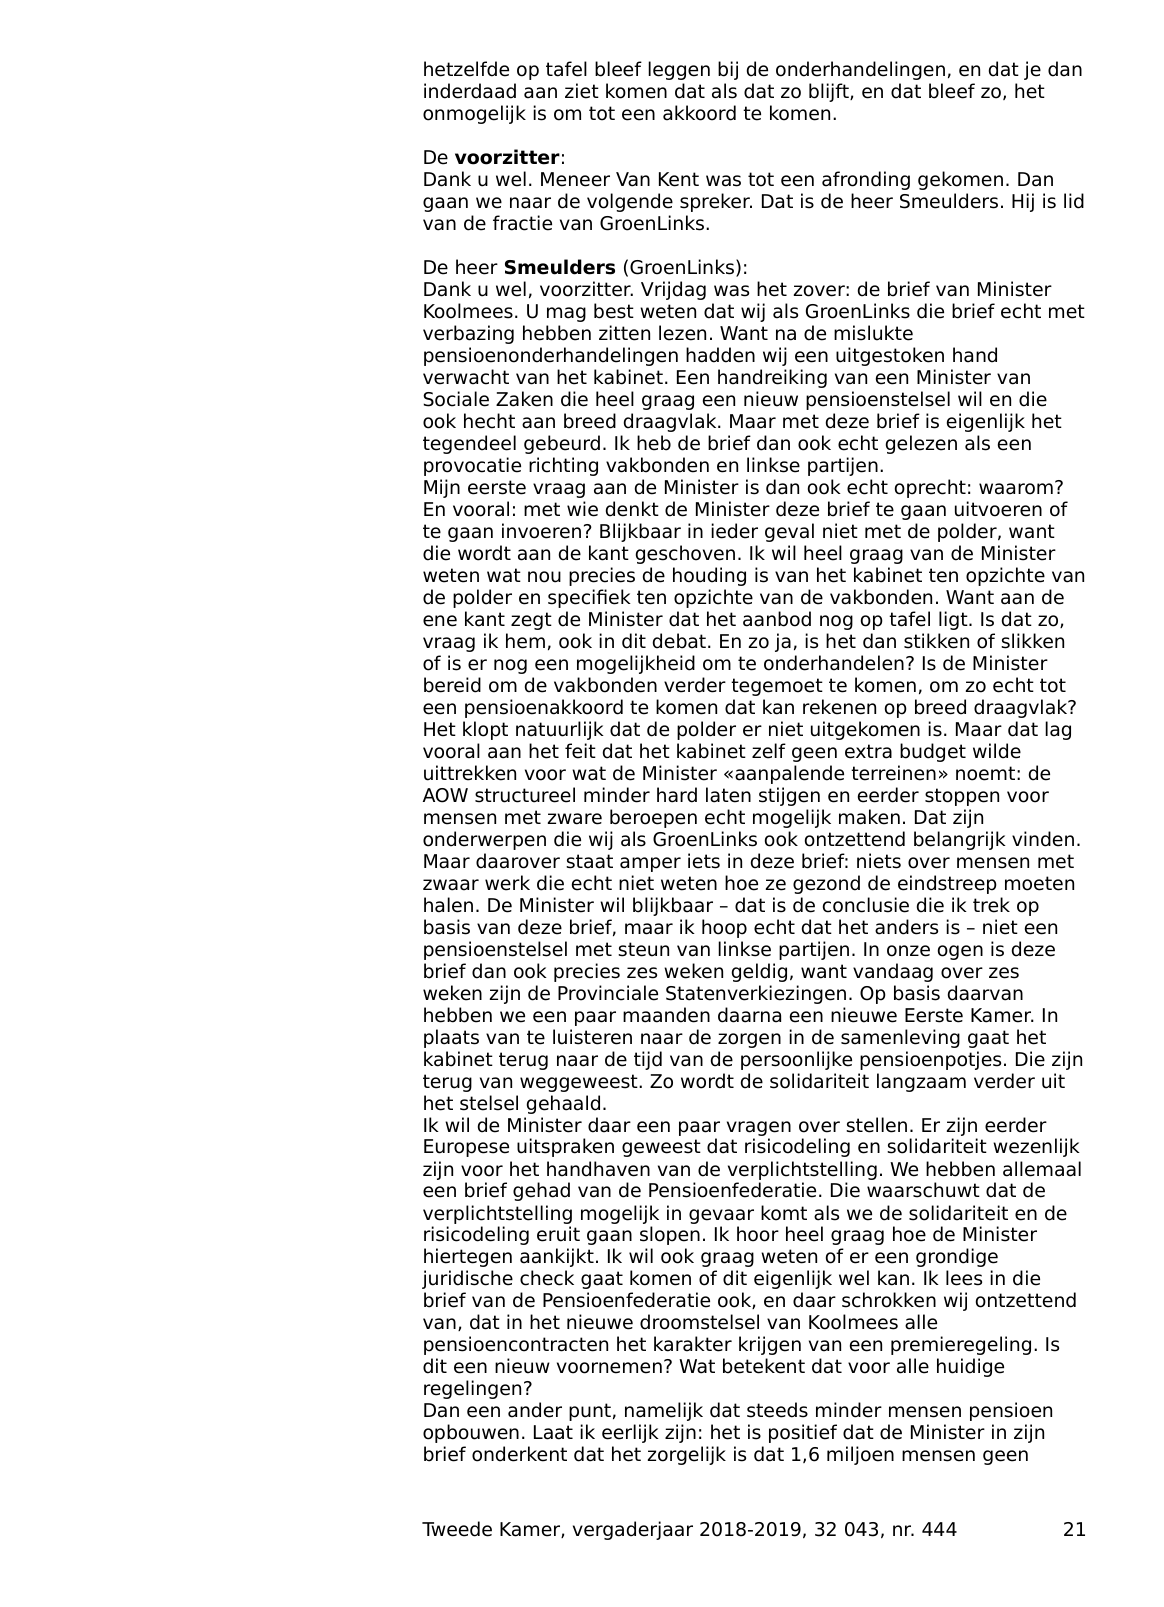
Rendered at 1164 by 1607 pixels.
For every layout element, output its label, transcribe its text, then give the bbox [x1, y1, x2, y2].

text hetzelfde op tafel bleef leggen bij de onderhandelingen, en dat je dan inderdaad aan ziet komen dat als dat zo blijft, en dat bleef zo, het onmogelijk is om tot een akkoord te komen. [422, 59, 1087, 125]
text De voorzitter: [422, 147, 1087, 169]
text De heer Smeulders (GroenLinks): [422, 257, 1087, 279]
text Ik wil de Minister daar een paar vragen over stellen. Er zijn eerder Europese uitspraken geweest dat risicodeling en solidariteit wezenlijk zijn voor het handhaven van de verplichtstelling. We hebben allemaal een brief gehad van de Pensioenfederatie. Die waarschuwt dat de verplichtstelling mogelijk in gevaar komt als we de solidariteit en de risicodeling eruit gaan slopen. Ik hoor heel graag hoe de Minister hiertegen aankijkt. Ik wil ook graag weten of er een grondige juridische check gaat komen of dit eigenlijk wel kan. Ik lees in die brief van de Pensioenfederatie ook, en daar schrokken wij ontzettend van, dat in het nieuwe droomstelsel van Koolmees alle pensioencontracten het karakter krijgen van een premieregeling. Is dit een nieuw voornemen? Wat betekent dat voor alle huidige regelingen? [422, 1114, 1087, 1400]
text Dank u wel, voorzitter. Vrijdag was het zover: de brief van Minister Koolmees. U mag best weten dat wij als GroenLinks die brief echt met verbazing hebben zitten lezen. Want na de mislukte pensioenonderhandelingen hadden wij een uitgestoken hand verwacht van het kabinet. Een handreiking van een Minister van Sociale Zaken die heel graag een nieuw pensioenstelsel wil en die ook hecht aan breed draagvlak. Maar met deze brief is eigenlijk het tegendeel gebeurd. Ik heb de brief dan ook echt gelezen als een provocatie richting vakbonden en linkse partijen. [422, 279, 1087, 477]
text Mijn eerste vraag aan de Minister is dan ook echt oprecht: waarom? En vooral: met wie denkt de Minister deze brief te gaan uitvoeren of te gaan invoeren? Blijkbaar in ieder geval niet met de polder, want die wordt aan de kant geschoven. Ik wil heel graag van de Minister weten wat nou precies de houding is van het kabinet ten opzichte van de polder en specifiek ten opzichte van de vakbonden. Want aan de ene kant zegt de Minister dat het aanbod nog op tafel ligt. Is dat zo, vraag ik hem, ook in dit debat. En zo ja, is het dan stikken of slikken of is er nog een mogelijkheid om te onderhandelen? Is de Minister bereid om de vakbonden verder tegemoet te komen, om zo echt tot een pensioenakkoord te komen dat kan rekenen op breed draagvlak? [422, 477, 1087, 719]
text Dan een ander punt, namelijk dat steeds minder mensen pensioen opbouwen. Laat ik eerlijk zijn: het is positief dat de Minister in zijn brief onderkent dat het zorgelijk is dat 1,6 miljoen mensen geen [422, 1400, 1087, 1466]
text Het klopt natuurlijk dat de polder er niet uitgekomen is. Maar dat lag vooral aan het feit dat het kabinet zelf geen extra budget wilde uittrekken voor wat de Minister «aanpalende terreinen» noemt: de AOW structureel minder hard laten stijgen en eerder stoppen voor mensen met zware beroepen echt mogelijk maken. Dat zijn onderwerpen die wij als GroenLinks ook ontzettend belangrijk vinden. Maar daarover staat amper iets in deze brief: niets over mensen met zwaar werk die echt niet weten hoe ze gezond de eindstreep moeten halen. De Minister wil blijkbaar – dat is de conclusie die ik trek op basis van deze brief, maar ik hoop echt dat het anders is – niet een pensioenstelsel met steun van linkse partijen. In onze ogen is deze brief dan ook precies zes weken geldig, want vandaag over zes weken zijn de Provinciale Statenverkiezingen. Op basis daarvan hebben we een paar maanden daarna een nieuwe Eerste Kamer. In plaats van te luisteren naar de zorgen in de samenleving gaat het kabinet terug naar de tijd van de persoonlijke pensioenpotjes. Die zijn terug van weggeweest. Zo wordt de solidariteit langzaam verder uit het stelsel gehaald. [422, 719, 1087, 1114]
text Dank u wel. Meneer Van Kent was tot een afronding gekomen. Dan gaan we naar de volgende spreker. Dat is de heer Smeulders. Hij is lid van de fractie van GroenLinks. [422, 169, 1087, 235]
